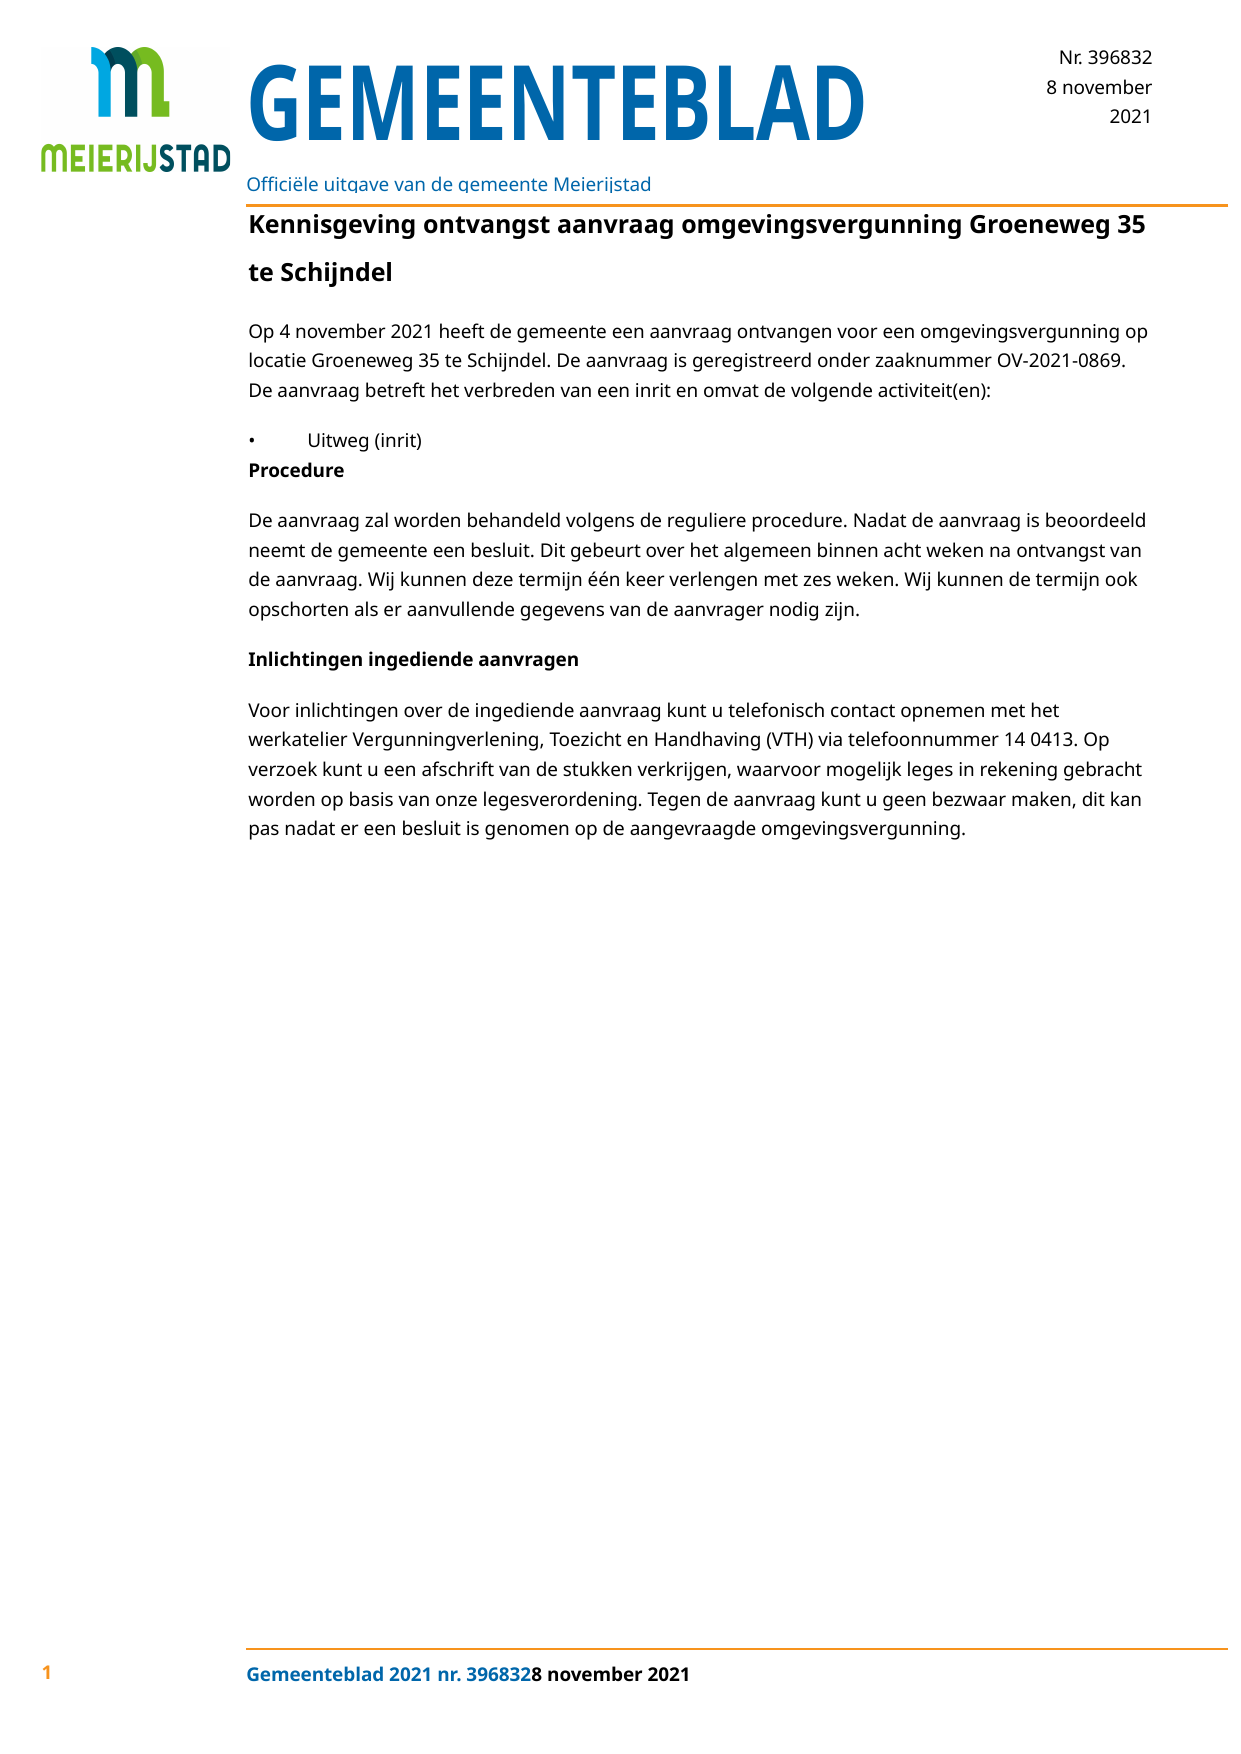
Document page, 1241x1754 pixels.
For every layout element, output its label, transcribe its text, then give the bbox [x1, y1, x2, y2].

list Uitweg (inrit) [248, 427, 1152, 453]
picture [41, 47, 231, 172]
text Voor inlichtingen over de ingediende aanvraag kunt u telefonisch contact opnemen met het werkatelier Vergunningverlening, Toezicht en Handhaving (VTH) via telefoonnummer 14 0413. Op verzoek kunt u een afschrift van de stukken verkrijgen, waarvoor mogelijk leges in rekening gebracht worden op basis van onze legesverordening. Tegen de aanvraag kunt u geen bezwaar maken, dit kan pas nadat er een besluit is genomen op de aangevraagde omgevingsvergunning. [248, 697, 1152, 841]
text De aanvraag zal worden behandeld volgens de reguliere procedure. Nadat de aanvraag is beoordeeld neemt de gemeente een besluit. Dit gebeurt over het algemeen binnen acht weken na ontvangst van de aanvraag. Wij kunnen deze termijn één keer verlengen met zes weken. Wij kunnen de termijn ook opschorten als er aanvullende gegevens van de aanvrager nodig zijn. [248, 507, 1152, 622]
text Kennisgeving ontvangst aanvraag omgevingsvergunning Groeneweg 35 te Schijndel [248, 207, 1152, 288]
text Op 4 november 2021 heeft de gemeente een aanvraag ontvangen voor een omgevingsvergunning op locatie Groeneweg 35 te Schijndel. De aanvraag is geregistreerd onder zaaknummer OV-2021-0869. De aanvraag betreft het verbreden van een inrit en omvat de volgende activiteit(en): [248, 318, 1152, 403]
text Procedure [248, 457, 1152, 483]
text Inlichtingen ingediende aanvragen [248, 647, 1152, 672]
